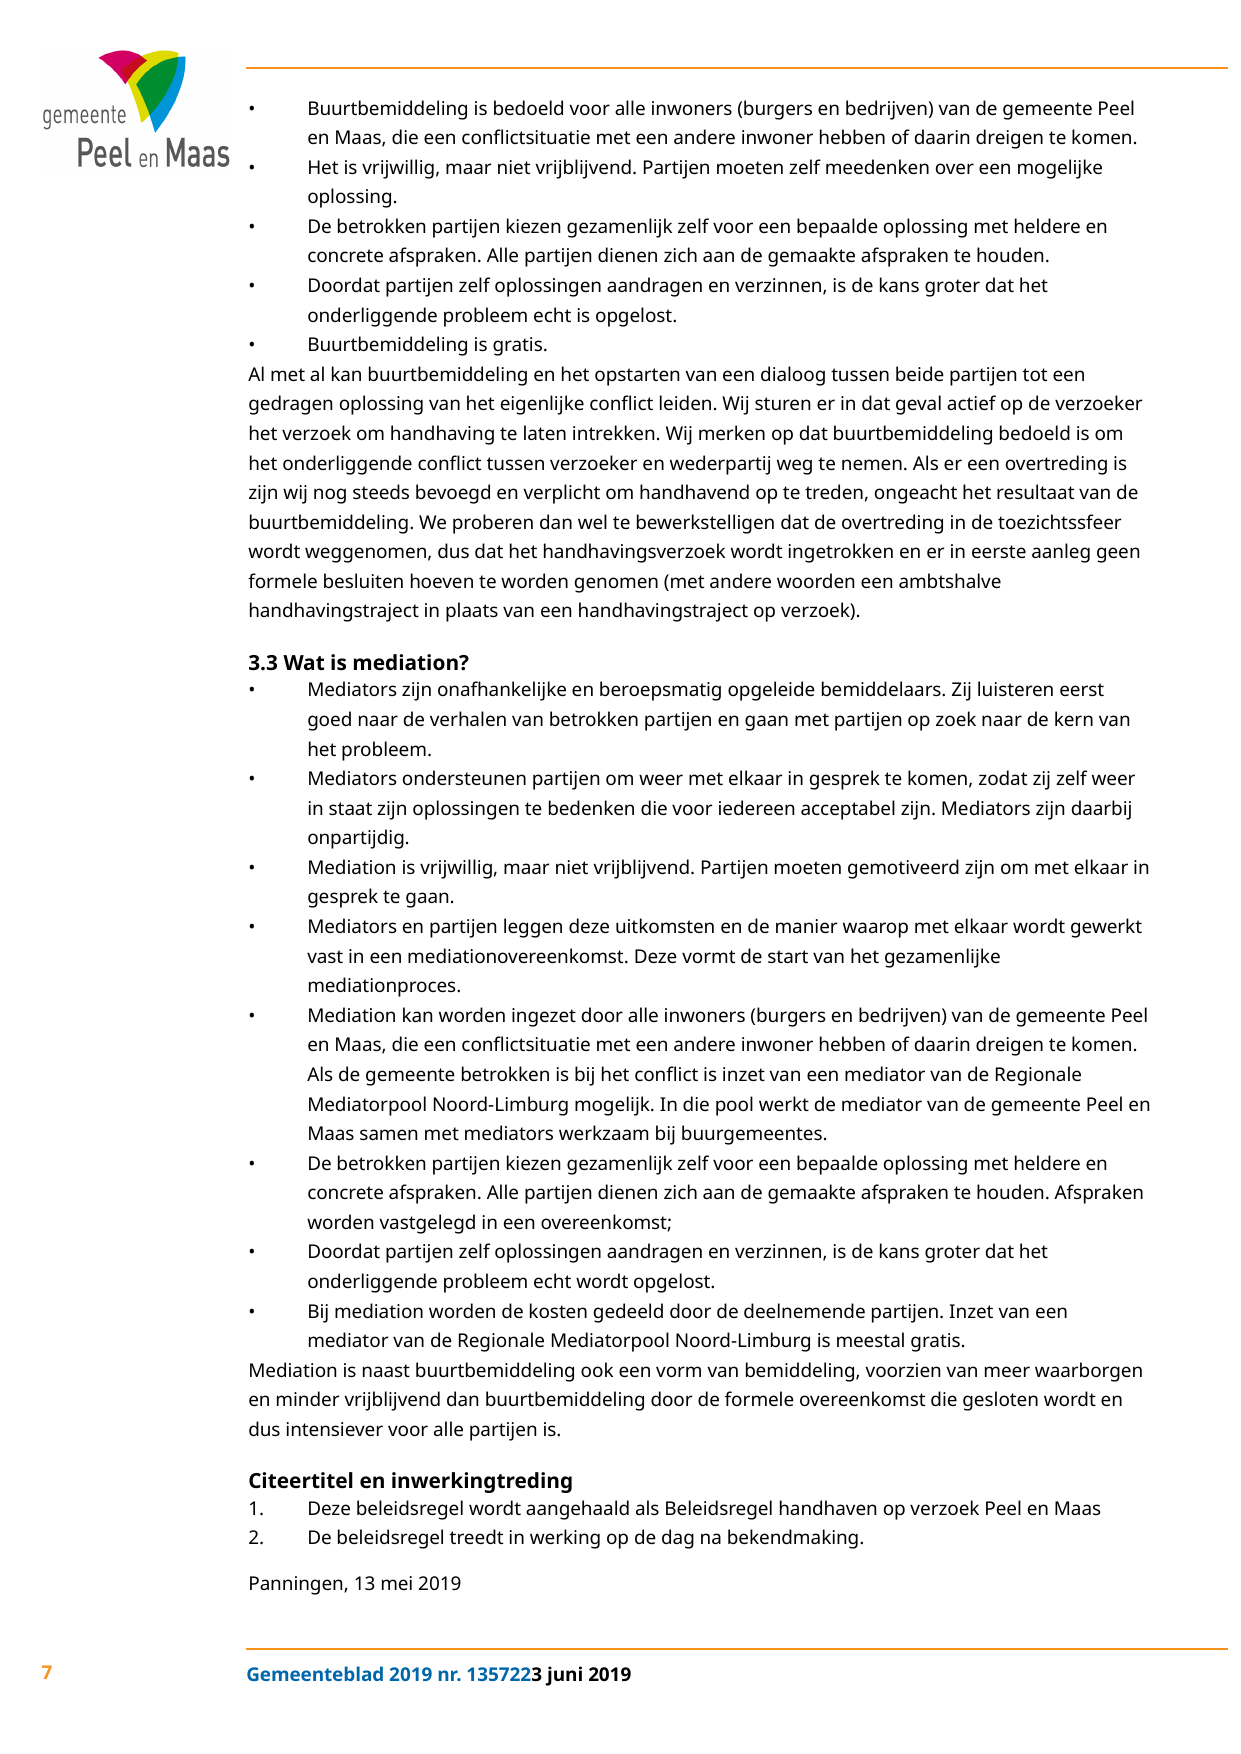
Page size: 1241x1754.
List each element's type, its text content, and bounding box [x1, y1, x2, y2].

list Mediators en partijen leggen deze uitkomsten en de manier waarop met elkaar wordt gewerkt vast in een mediationovereenkomst. Deze vormt de start van het gezamenlijke mediationproces. [248, 913, 1152, 998]
list Doordat partijen zelf oplossingen aandragen en verzinnen, is de kans groter dat het onderliggende probleem echt is opgelost. [248, 272, 1152, 328]
picture [41, 47, 231, 172]
list Mediation kan worden ingezet door alle inwoners (burgers en bedrijven) van de gemeente Peel en Maas, die een conflictsituatie met een andere inwoner hebben of daarin dreigen te komen. Als de gemeente betrokken is bij het conflict is inzet van een mediator van de Regionale Mediatorpool Noord-Limburg mogelijk. In die pool werkt de mediator van de gemeente Peel en Maas samen met mediators werkzaam bij buurgemeentes. [248, 1002, 1152, 1146]
list De beleidsregel treedt in werking op de dag na bekendmaking. [248, 1524, 1152, 1550]
list Mediation is vrijwillig, maar niet vrijblijvend. Partijen moeten gemotiveerd zijn om met elkaar in gesprek te gaan. [248, 854, 1152, 909]
list Deze beleidsregel wordt aangehaald als Beleidsregel handhaven op verzoek Peel en Maas [248, 1495, 1152, 1521]
list Bij mediation worden de kosten gedeeld door de deelnemende partijen. Inzet van een mediator van de Regionale Mediatorpool Noord-Limburg is meestal gratis. [248, 1298, 1152, 1353]
text Panningen, 13 mei 2019 [248, 1570, 1152, 1596]
list De betrokken partijen kiezen gezamenlijk zelf voor een bepaalde oplossing met heldere en concrete afspraken. Alle partijen dienen zich aan de gemaakte afspraken te houden. [248, 213, 1152, 268]
list Het is vrijwillig, maar niet vrijblijvend. Partijen moeten zelf meedenken over een mogelijke oplossing. [248, 154, 1152, 209]
list Buurtbemiddeling is bedoeld voor alle inwoners (burgers en bedrijven) van de gemeente Peel en Maas, die een conflictsituatie met een andere inwoner hebben of daarin dreigen te komen. [248, 95, 1152, 150]
list De betrokken partijen kiezen gezamenlijk zelf voor een bepaalde oplossing met heldere en concrete afspraken. Alle partijen dienen zich aan de gemaakte afspraken te houden. Afspraken worden vastgelegd in een overeenkomst; [248, 1150, 1152, 1235]
list Mediators zijn onafhankelijke en beroepsmatig opgeleide bemiddelaars. Zij luisteren eerst goed naar de verhalen van betrokken partijen en gaan met partijen op zoek naar de kern van het probleem. [248, 677, 1152, 761]
text 3.3 Wat is mediation? [248, 648, 1152, 677]
list Mediators ondersteunen partijen om weer met elkaar in gesprek te komen, zodat zij zelf weer in staat zijn oplossingen te bedenken die voor iedereen acceptabel zijn. Mediators zijn daarbij onpartijdig. [248, 765, 1152, 850]
list Doordat partijen zelf oplossingen aandragen en verzinnen, is de kans groter dat het onderliggende probleem echt wordt opgelost. [248, 1239, 1152, 1294]
text Al met al kan buurtbemiddeling en het opstarten van een dialoog tussen beide partijen tot een gedragen oplossing van het eigenlijke conflict leiden. Wij sturen er in dat geval actief op de verzoeker het verzoek om handhaving te laten intrekken. Wij merken op dat buurtbemiddeling bedoeld is om het onderliggende conflict tussen verzoeker en wederpartij weg te nemen. Als er een overtreding is zijn wij nog steeds bevoegd en verplicht om handhavend op te treden, ongeacht het resultaat van de buurtbemiddeling. We proberen dan wel te bewerkstelligen dat de overtreding in de toezichtssfeer wordt weggenomen, dus dat het handhavingsverzoek wordt ingetrokken en er in eerste aanleg geen formele besluiten hoeven te worden genomen (met andere woorden een ambtshalve handhavingstraject in plaats van een handhavingstraject op verzoek). [248, 361, 1152, 623]
text Citeertitel en inwerkingtreding [248, 1467, 1152, 1495]
text Mediation is naast buurtbemiddeling ook een vorm van bemiddeling, voorzien van meer waarborgen en minder vrijblijvend dan buurtbemiddeling door de formele overeenkomst die gesloten wordt en dus intensiever voor alle partijen is. [248, 1357, 1152, 1442]
list Buurtbemiddeling is gratis. [248, 331, 1152, 357]
